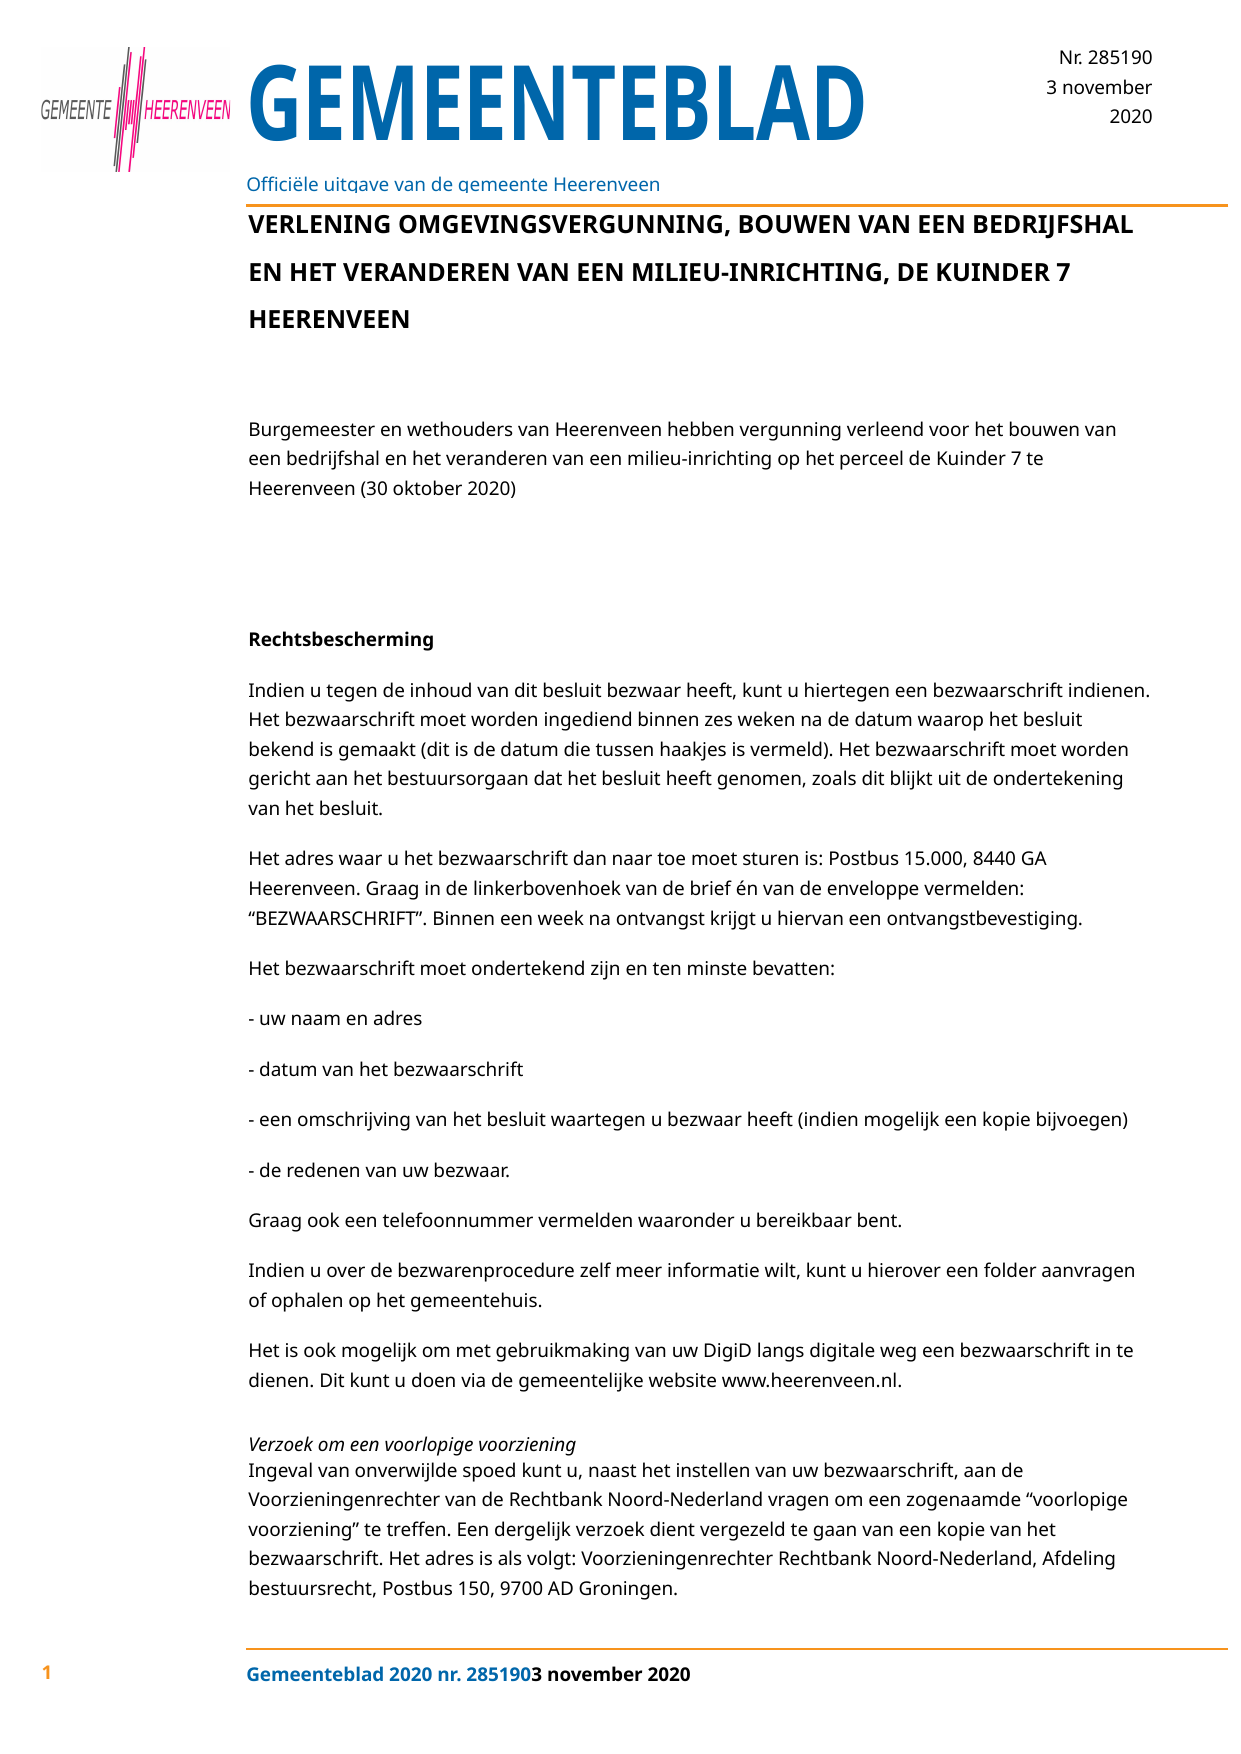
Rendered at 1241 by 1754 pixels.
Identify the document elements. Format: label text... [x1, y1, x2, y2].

text - een omschrijving van het besluit waartegen u bezwaar heeft (indien mogelijk een kopie bijvoegen) [248, 1106, 1152, 1132]
text Indien u over de bezwarenprocedure zelf meer informatie wilt, kunt u hierover een folder aanvragen of ophalen op het gemeentehuis. [248, 1258, 1152, 1313]
text Indien u tegen de inhoud van dit besluit bezwaar heeft, kunt u hiertegen een bezwaarschrift indienen. Het bezwaarschrift moet worden ingediend binnen zes weken na de datum waarop het besluit bekend is gemaakt (dit is de datum die tussen haakjes is vermeld). Het bezwaarschrift moet worden gericht aan het bestuursorgaan dat het besluit heeft genomen, zoals dit blijkt uit de ondertekening van het besluit. [248, 677, 1152, 821]
text Het adres waar u het bezwaarschrift dan naar toe moet sturen is: Postbus 15.000, 8440 GA Heerenveen. Graag in de linkerbovenhoek van de brief én van de enveloppe vermelden: “BEZWAARSCHRIFT”. Binnen een week na ontvangst krijgt u hiervan een ontvangstbevestiging. [248, 846, 1152, 930]
text Het is ook mogelijk om met gebruikmaking van uw DigiD langs digitale weg een bezwaarschrift in te dienen. Dit kunt u doen via de gemeentelijke website www.heerenveen.nl. [248, 1338, 1152, 1393]
picture [41, 47, 231, 172]
text - datum van het bezwaarschrift [248, 1056, 1152, 1082]
text Verzoek om een voorlopige voorziening [248, 1431, 1152, 1457]
text Rechtsbescherming [248, 626, 1152, 652]
text Burgemeester en wethouders van Heerenveen hebben vergunning verleend voor het bouwen van een bedrijfshal en het veranderen van een milieu-inrichting op het perceel de Kuinder 7 te Heerenveen (30 oktober 2020) [248, 416, 1152, 501]
text Ingeval van onverwijlde spoed kunt u, naast het instellen van uw bezwaarschrift, aan de Voorzieningenrechter van de Rechtbank Noord-Nederland vragen om een zogenaamde “voorlopige voorziening” te treffen. Een dergelijk verzoek dient vergezeld te gaan van een kopie van het bezwaarschrift. Het adres is als volgt: Voorzieningenrechter Rechtbank Noord-Nederland, Afdeling bestuursrecht, Postbus 150, 9700 AD Groningen. [248, 1457, 1152, 1601]
text Het bezwaarschrift moet ondertekend zijn en ten minste bevatten: [248, 955, 1152, 981]
text - de redenen van uw bezwaar. [248, 1157, 1152, 1182]
text VERLENING OMGEVINGSVERGUNNING, BOUWEN VAN EEN BEDRIJFSHAL EN HET VERANDEREN VAN EEN MILIEU-INRICHTING, DE KUINDER 7 HEERENVEEN [248, 207, 1152, 336]
text - uw naam en adres [248, 1006, 1152, 1031]
text Graag ook een telefoonnummer vermelden waaronder u bereikbaar bent. [248, 1207, 1152, 1233]
